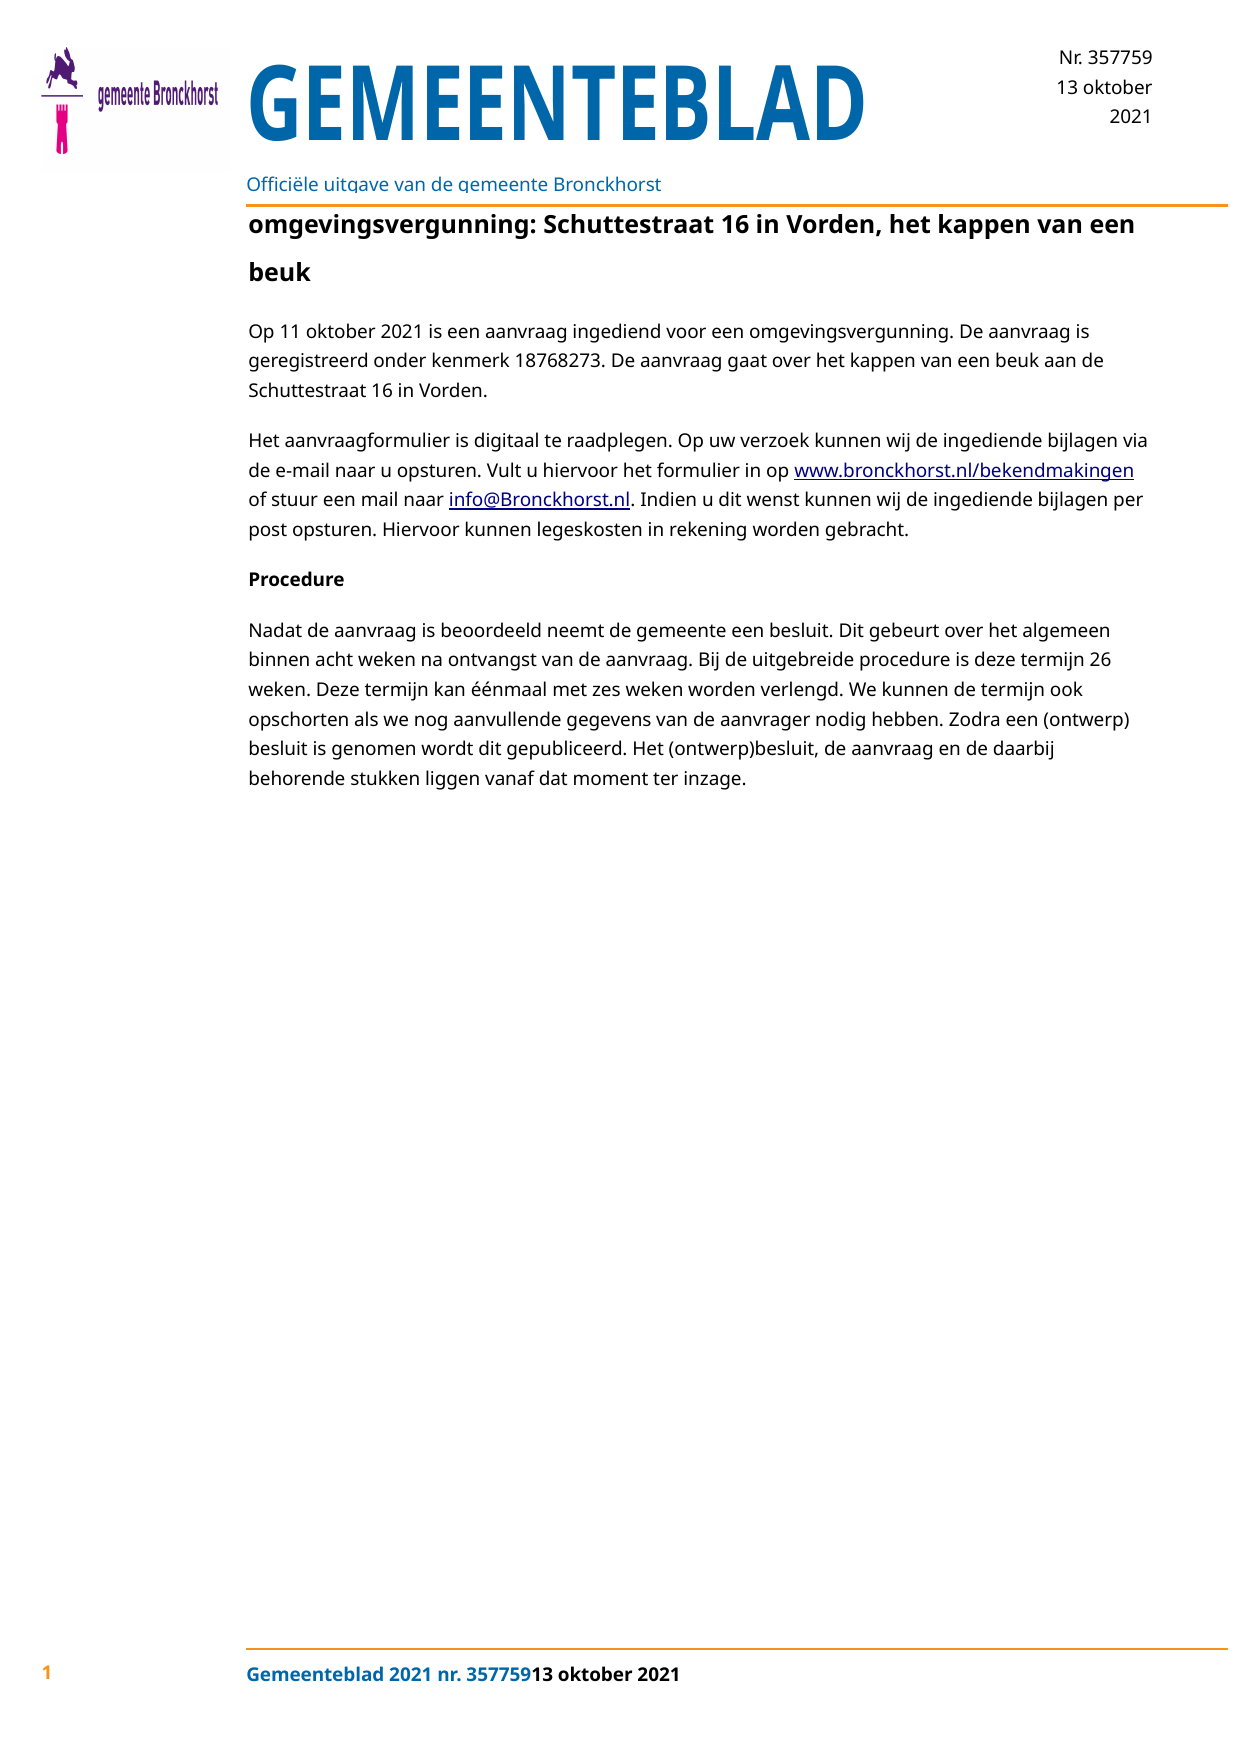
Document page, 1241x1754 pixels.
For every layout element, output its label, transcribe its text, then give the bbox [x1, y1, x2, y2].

text Nadat de aanvraag is beoordeeld neemt de gemeente een besluit. Dit gebeurt over het algemeen binnen acht weken na ontvangst van de aanvraag. Bij de uitgebreide procedure is deze termijn 26 weken. Deze termijn kan éénmaal met zes weken worden verlengd. We kunnen de termijn ook opschorten als we nog aanvullende gegevens van de aanvrager nodig hebben. Zodra een (ontwerp) besluit is genomen wordt dit gepubliceerd. Het (ontwerp)besluit, de aanvraag en de daarbij behorende stukken liggen vanaf dat moment ter inzage. [248, 617, 1152, 791]
text Op 11 oktober 2021 is een aanvraag ingediend voor een omgevingsvergunning. De aanvraag is geregistreerd onder kenmerk 18768273. De aanvraag gaat over het kappen van een beuk aan de Schuttestraat 16 in Vorden. [248, 318, 1152, 403]
text Het aanvraagformulier is digitaal te raadplegen. Op uw verzoek kunnen wij de ingediende bijlagen via de e-mail naar u opsturen. Vult u hiervoor het formulier in op www.bronckhorst.nl/bekendmakingen of stuur een mail naar info@Bronckhorst.nl. Indien u dit wenst kunnen wij de ingediende bijlagen per post opsturen. Hiervoor kunnen legeskosten in rekening worden gebracht. [248, 427, 1152, 542]
text omgevingsvergunning: Schuttestraat 16 in Vorden, het kappen van een beuk [248, 207, 1152, 288]
text Procedure [248, 567, 1152, 592]
picture [41, 47, 231, 172]
